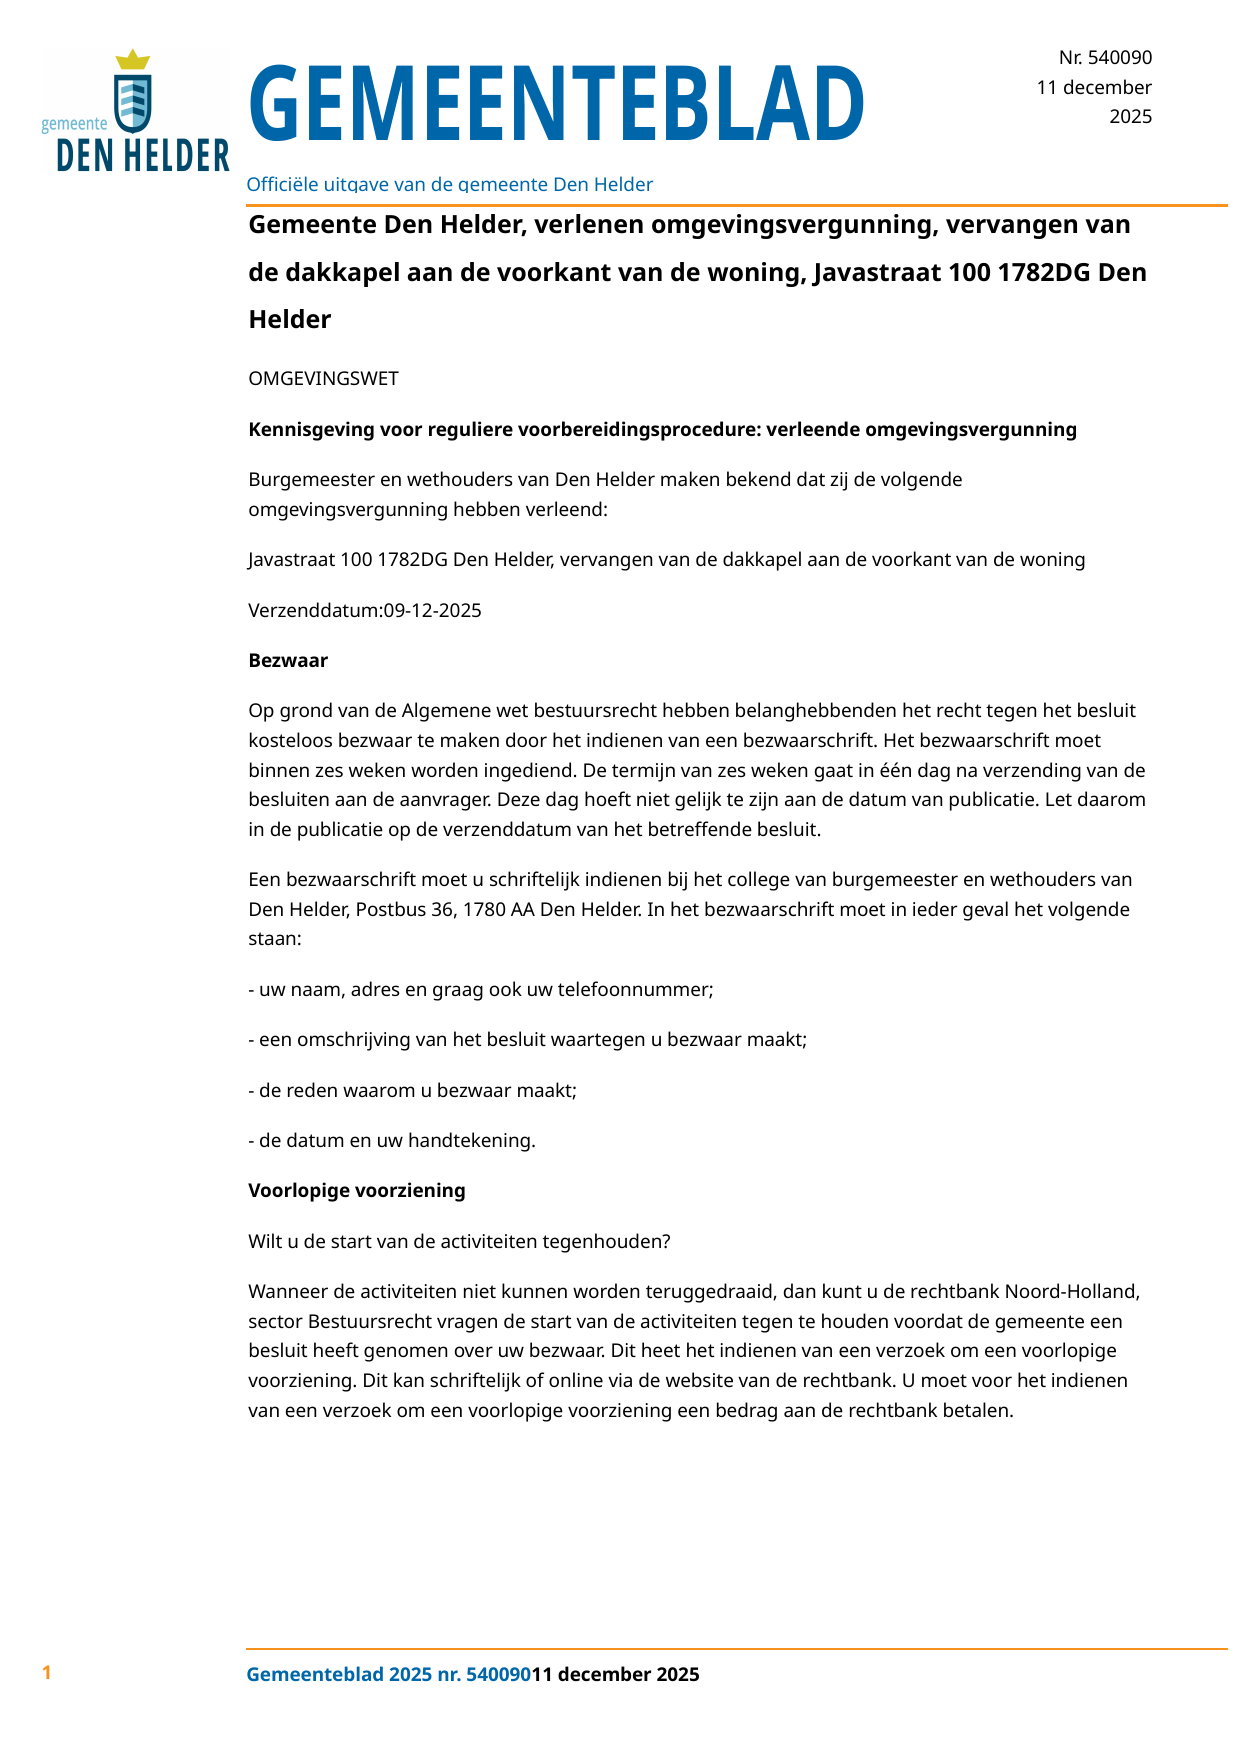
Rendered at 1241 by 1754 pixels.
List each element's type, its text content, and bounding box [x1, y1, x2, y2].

text Gemeente Den Helder, verlenen omgevingsvergunning, vervangen van de dakkapel aan de voorkant van de woning, Javastraat 100 1782DG Den Helder [248, 207, 1152, 336]
picture [63, 144, 68, 165]
text OMGEVINGSWET [248, 366, 1152, 391]
text - uw naam, adres en graag ook uw telefoonnummer; [248, 976, 1152, 1002]
text - de reden waarom u bezwaar maakt; [248, 1077, 1152, 1102]
picture [41, 47, 231, 172]
text Wilt u de start van de activiteiten tegenhouden? [248, 1228, 1152, 1254]
picture [220, 160, 224, 172]
text Op grond van de Algemene wet bestuursrecht hebben belanghebbenden het recht tegen het besluit kosteloos bezwaar te maken door het indienen van een bezwaarschrift. Het bezwaarschrift moet binnen zes weken worden ingediend. De termijn van zes weken gaat in één dag na verzending van de besluiten aan de aanvrager. Deze dag hoeft niet gelijk te zijn aan de datum van publicatie. Let daarom in de publicatie op de verzenddatum van het betreffende besluit. [248, 698, 1152, 842]
text Verzenddatum:09-12-2025 [248, 597, 1152, 622]
text Javastraat 100 1782DG Den Helder, vervangen van de dakkapel aan de voorkant van de woning [248, 546, 1152, 572]
picture [182, 144, 187, 165]
picture [130, 157, 135, 172]
text Wanneer de activiteiten niet kunnen worden teruggedraaid, dan kunt u de rechtbank Noord-Holland, sector Bestuursrecht vragen de start van de activiteiten tegen te houden voordat de gemeente een besluit heeft genomen over uw bezwaar. Dit heet het indienen van een verzoek om een voorlopige voorziening. Dit kan schriftelijk of online via de website van de rechtbank. U moet voor het indienen van een verzoek om een voorlopige voorziening een bedrag aan de rechtbank betalen. [248, 1278, 1152, 1422]
text Kennisgeving voor reguliere voorbereidingsprocedure: verleende omgevingsvergunning [248, 416, 1152, 442]
text - een omschrijving van het besluit waartegen u bezwaar maakt; [248, 1026, 1152, 1052]
text Burgemeester en wethouders van Den Helder maken bekend dat zij de volgende omgevingsvergunning hebben verleend: [248, 466, 1152, 522]
text Een bezwaarschrift moet u schriftelijk indienen bij het college van burgemeester en wethouders van Den Helder, Postbus 36, 1780 AA Den Helder. In het bezwaarschrift moet in ieder geval het volgende staan: [248, 866, 1152, 951]
picture [100, 154, 106, 172]
text Bezwaar [248, 647, 1152, 673]
text Voorlopige voorziening [248, 1178, 1152, 1203]
text - de datum en uw handtekening. [248, 1127, 1152, 1153]
